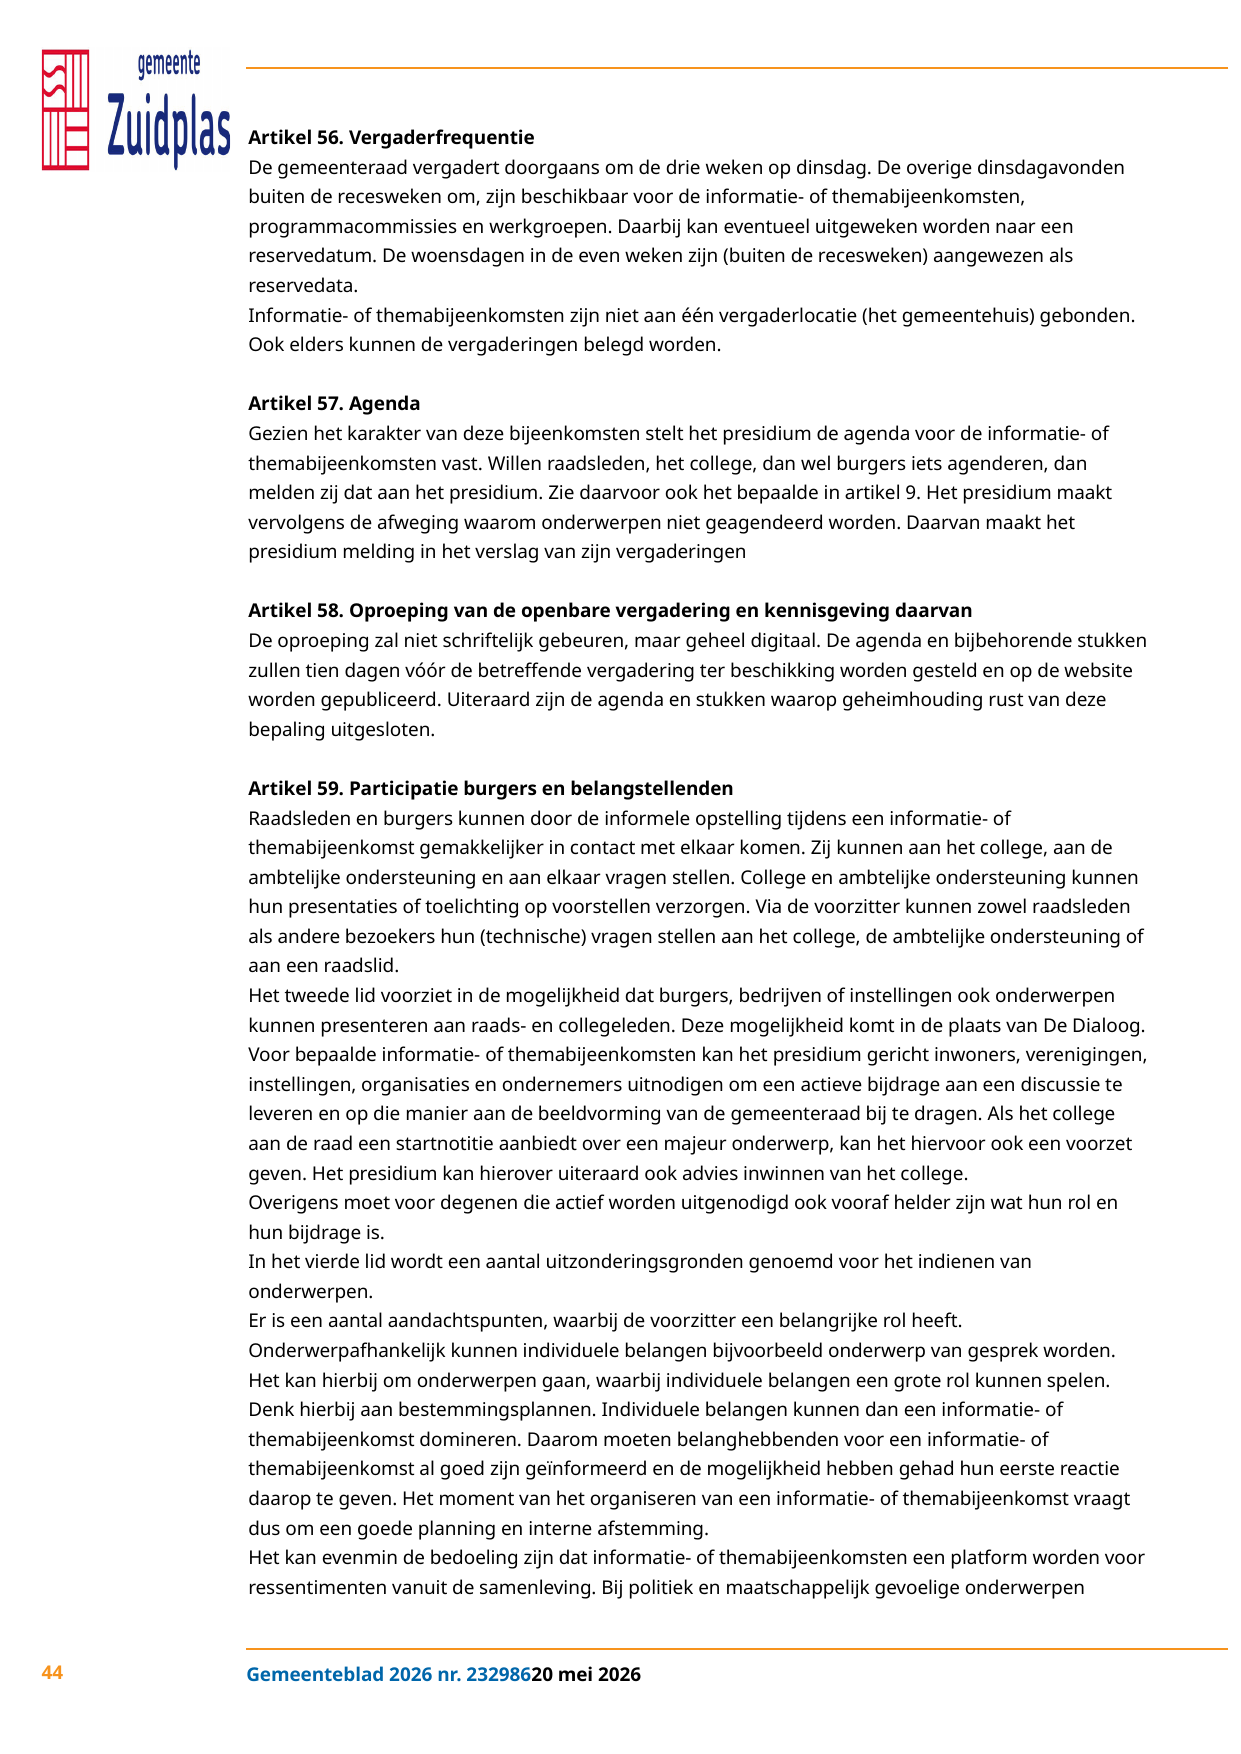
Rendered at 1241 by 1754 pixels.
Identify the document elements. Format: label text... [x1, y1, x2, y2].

text Artikel 59. Participatie burgers en belangstellenden [248, 775, 1152, 801]
text Het kan evenmin de bedoeling zijn dat informatie- of themabijeenkomsten een platform worden voor ressentimenten vanuit de samenleving. Bij politiek en maatschappelijk gevoelige onderwerpen [248, 1544, 1152, 1600]
text Voor bepaalde informatie- of themabijeenkomsten kan het presidium gericht inwoners, verenigingen, instellingen, organisaties en ondernemers uitnodigen om een actieve bijdrage aan een discussie te leveren en op die manier aan de beeldvorming van de gemeenteraad bij te dragen. Als het college aan de raad een startnotitie aanbiedt over een majeur onderwerp, kan het hiervoor ook een voorzet geven. Het presidium kan hierover uiteraard ook advies inwinnen van het college. [248, 1041, 1152, 1186]
text Raadsleden en burgers kunnen door de informele opstelling tijdens een informatie- of themabijeenkomst gemakkelijker in contact met elkaar komen. Zij kunnen aan het college, aan de ambtelijke ondersteuning en aan elkaar vragen stellen. College en ambtelijke ondersteuning kunnen hun presentaties of toelichting op voorstellen verzorgen. Via de voorzitter kunnen zowel raadsleden als andere bezoekers hun (technische) vragen stellen aan het college, de ambtelijke ondersteuning of aan een raadslid. [248, 805, 1152, 978]
text De oproeping zal niet schriftelijk gebeuren, maar geheel digitaal. De agenda en bijbehorende stukken zullen tien dagen vóór de betreffende vergadering ter beschikking worden gesteld en op de website worden gepubliceerd. Uiteraard zijn de agenda en stukken waarop geheimhouding rust van deze bepaling uitgesloten. [248, 627, 1152, 742]
text Overigens moet voor degenen die actief worden uitgenodigd ook vooraf helder zijn wat hun rol en hun bijdrage is. [248, 1189, 1152, 1245]
text Artikel 56. Vergaderfrequentie [248, 124, 1152, 150]
text Artikel 57. Agenda [248, 391, 1152, 416]
text Artikel 58. Oproeping van de openbare vergadering en kennisgeving daarvan [248, 598, 1152, 623]
text Informatie- of themabijeenkomsten zijn niet aan één vergaderlocatie (het gemeentehuis) gebonden. Ook elders kunnen de vergaderingen belegd worden. [248, 302, 1152, 357]
picture [41, 47, 231, 172]
text Het tweede lid voorziet in de mogelijkheid dat burgers, bedrijven of instellingen ook onderwerpen kunnen presenteren aan raads- en collegeleden. Deze mogelijkheid komt in de plaats van De Dialoog. [248, 982, 1152, 1038]
text In het vierde lid wordt een aantal uitzonderingsgronden genoemd voor het indienen van onderwerpen. [248, 1248, 1152, 1304]
text De gemeenteraad vergadert doorgaans om de drie weken op dinsdag. De overige dinsdagavonden buiten de recesweken om, zijn beschikbaar voor de informatie- of themabijeenkomsten, programmacommissies en werkgroepen. Daarbij kan eventueel uitgeweken worden naar een reservedatum. De woensdagen in de even weken zijn (buiten de recesweken) aangewezen als reservedata. [248, 154, 1152, 298]
text Er is een aantal aandachtspunten, waarbij de voorzitter een belangrijke rol heeft. Onderwerpafhankelijk kunnen individuele belangen bijvoorbeeld onderwerp van gesprek worden. Het kan hierbij om onderwerpen gaan, waarbij individuele belangen een grote rol kunnen spelen. Denk hierbij aan bestemmingsplannen. Individuele belangen kunnen dan een informatie- of themabijeenkomst domineren. Daarom moeten belanghebbenden voor een informatie- of themabijeenkomst al goed zijn geïnformeerd en de mogelijkheid hebben gehad hun eerste reactie daarop te geven. Het moment van het organiseren van een informatie- of themabijeenkomst vraagt dus om een goede planning en interne afstemming. [248, 1308, 1152, 1541]
text Gezien het karakter van deze bijeenkomsten stelt het presidium de agenda voor de informatie- of themabijeenkomsten vast. Willen raadsleden, het college, dan wel burgers iets agenderen, dan melden zij dat aan het presidium. Zie daarvoor ook het bepaalde in artikel 9. Het presidium maakt vervolgens de afweging waarom onderwerpen niet geagendeerd worden. Daarvan maakt het presidium melding in het verslag van zijn vergaderingen [248, 420, 1152, 564]
